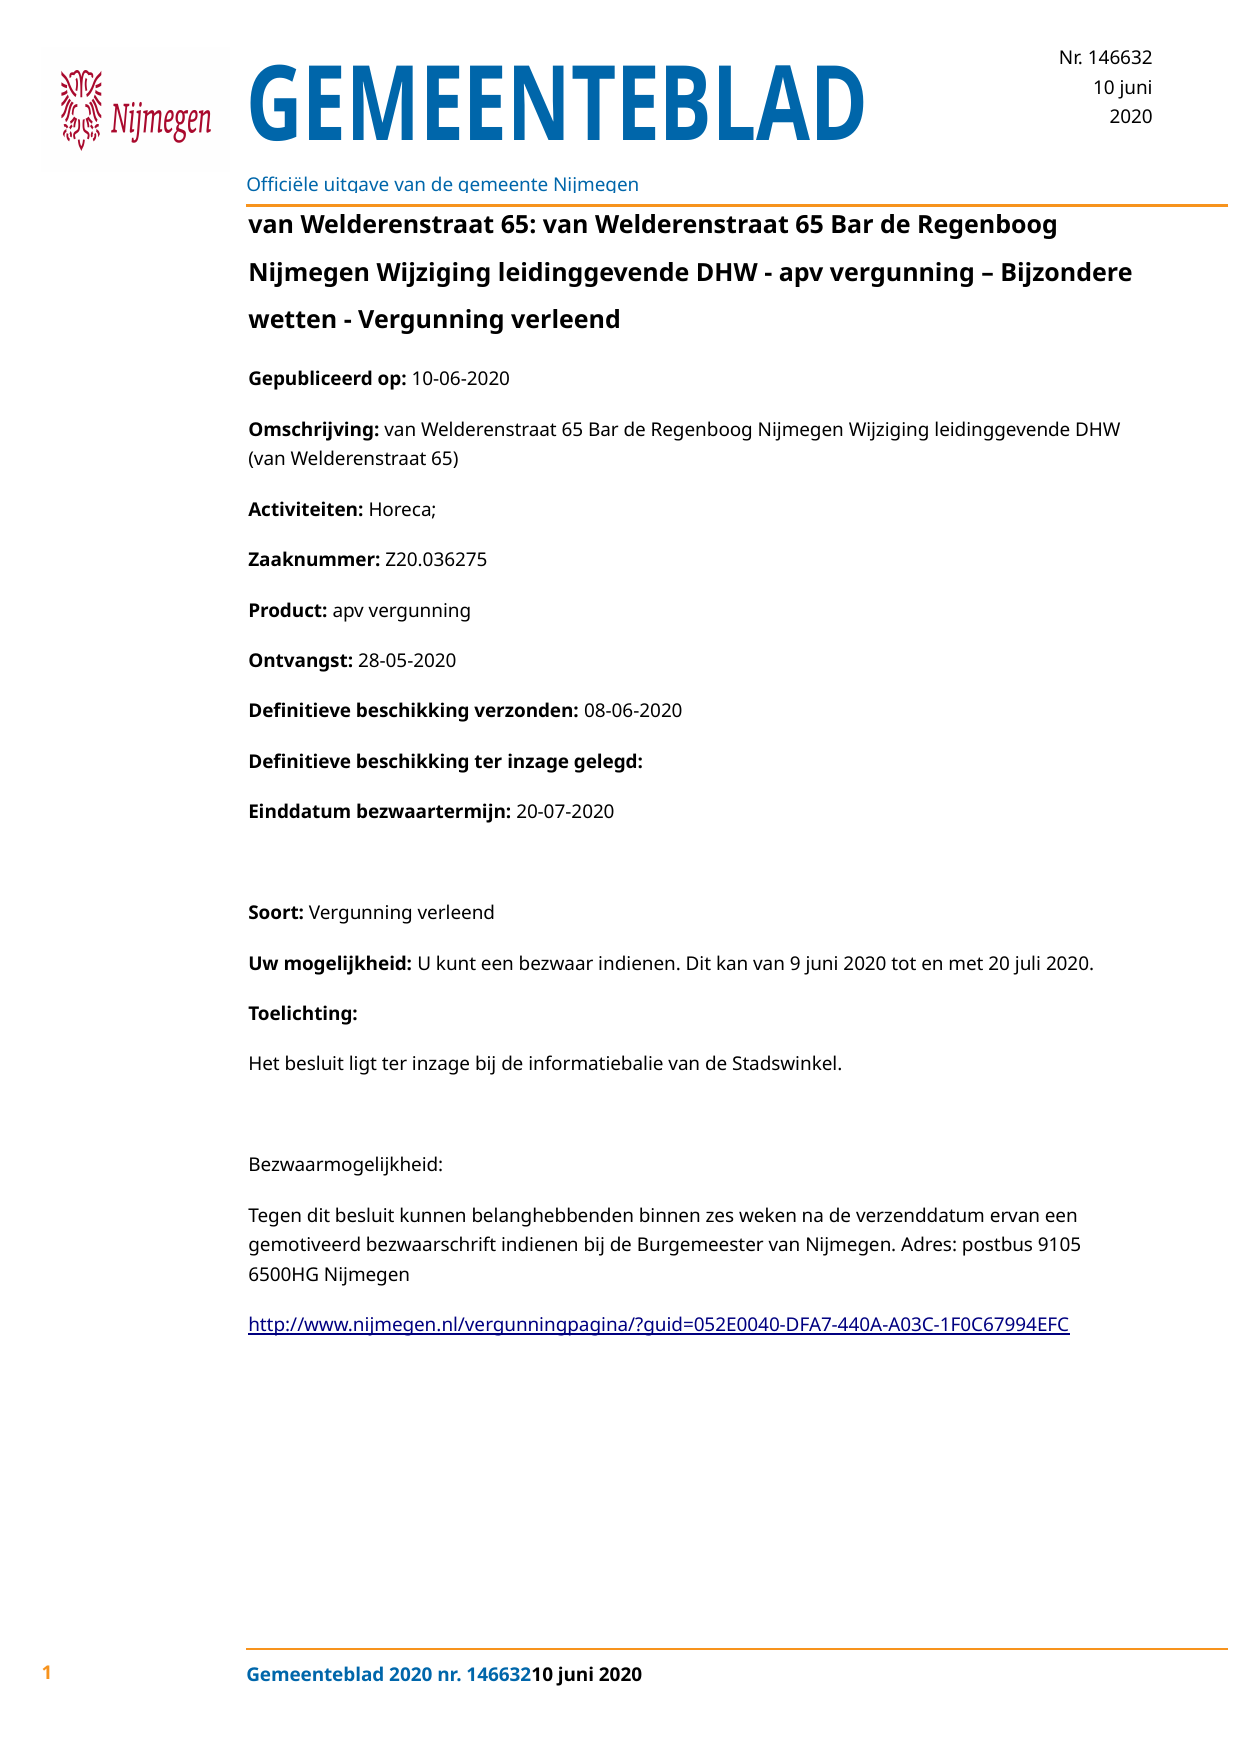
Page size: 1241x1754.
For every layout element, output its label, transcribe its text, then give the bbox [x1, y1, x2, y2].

text Activiteiten: Horeca; [248, 496, 1152, 522]
text Definitieve beschikking verzonden: 08-06-2020 [248, 698, 1152, 723]
text http://www.nijmegen.nl/vergunningpagina/?guid=052E0040-DFA7-440A-A03C-1F0C67994EFC [248, 1311, 1152, 1337]
text Product: apv vergunning [248, 597, 1152, 622]
text van Welderenstraat 65: van Welderenstraat 65 Bar de Regenboog Nijmegen Wijziging leidinggevende DHW - apv vergunning – Bijzondere wetten - Vergunning verleend [248, 207, 1152, 336]
text Soort: Vergunning verleend [248, 899, 1152, 925]
text Toelichting: [248, 1000, 1152, 1026]
text Uw mogelijkheid: U kunt een bezwaar indienen. Dit kan van 9 juni 2020 tot en met 20 juli 2020. [248, 950, 1152, 975]
text Definitieve beschikking ter inzage gelegd: [248, 748, 1152, 774]
text Omschrijving: van Welderenstraat 65 Bar de Regenboog Nijmegen Wijziging leidinggevende DHW (van Welderenstraat 65) [248, 416, 1152, 471]
text Bezwaarmogelijkheid: [248, 1151, 1152, 1177]
text Tegen dit besluit kunnen belanghebbenden binnen zes weken na de verzenddatum ervan een gemotiveerd bezwaarschrift indienen bij de Burgemeester van Nijmegen. Adres: postbus 9105 6500HG Nijmegen [248, 1202, 1152, 1287]
text Gepubliceerd op: 10-06-2020 [248, 366, 1152, 391]
text Zaaknummer: Z20.036275 [248, 546, 1152, 572]
text Het besluit ligt ter inzage bij de informatiebalie van de Stadswinkel. [248, 1051, 1152, 1076]
text Ontvangst: 28-05-2020 [248, 647, 1152, 673]
picture [41, 47, 231, 172]
text Einddatum bezwaartermijn: 20-07-2020 [248, 798, 1152, 824]
